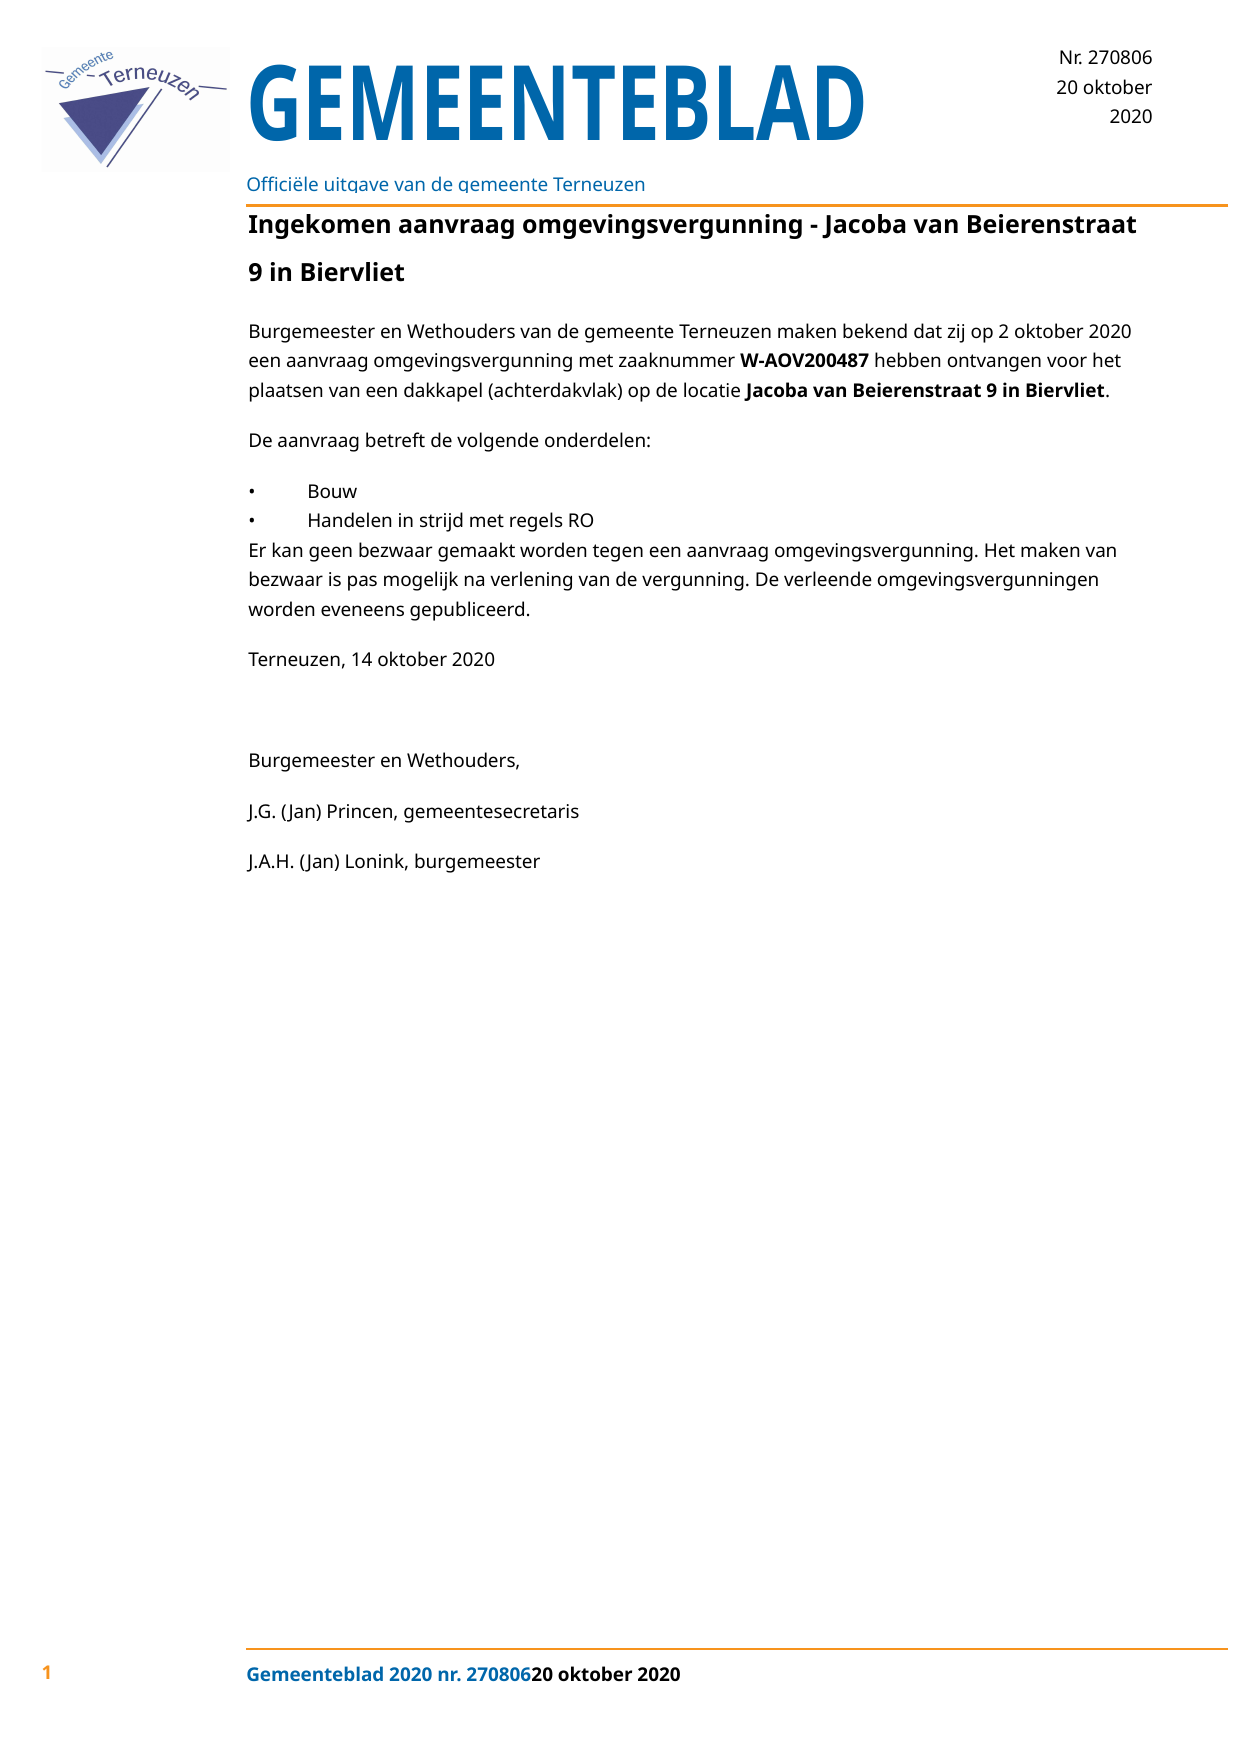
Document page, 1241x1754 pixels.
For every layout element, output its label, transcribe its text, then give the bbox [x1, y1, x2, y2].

text Terneuzen, 14 oktober 2020 [248, 647, 1152, 672]
text De aanvraag betreft de volgende onderdelen: [248, 427, 1152, 453]
text J.G. (Jan) Princen, gemeentesecretaris [248, 798, 1152, 824]
list Handelen in strijd met regels RO [248, 507, 1152, 533]
text Burgemeester en Wethouders, [248, 747, 1152, 773]
text Er kan geen bezwaar gemaakt worden tegen een aanvraag omgevingsvergunning. Het maken van bezwaar is pas mogelijk na verlening van de vergunning. De verleende omgevingsvergunningen worden eveneens gepubliceerd. [248, 537, 1152, 622]
picture [41, 47, 231, 172]
text Ingekomen aanvraag omgevingsvergunning - Jacoba van Beierenstraat 9 in Biervliet [248, 207, 1152, 288]
list Bouw [248, 478, 1152, 504]
text J.A.H. (Jan) Lonink, burgemeester [248, 848, 1152, 874]
text Burgemeester en Wethouders van de gemeente Terneuzen maken bekend dat zij op 2 oktober 2020 een aanvraag omgevingsvergunning met zaaknummer W-AOV200487 hebben ontvangen voor het plaatsen van een dakkapel (achterdakvlak) op de locatie Jacoba van Beierenstraat 9 in Biervliet. [248, 318, 1152, 403]
